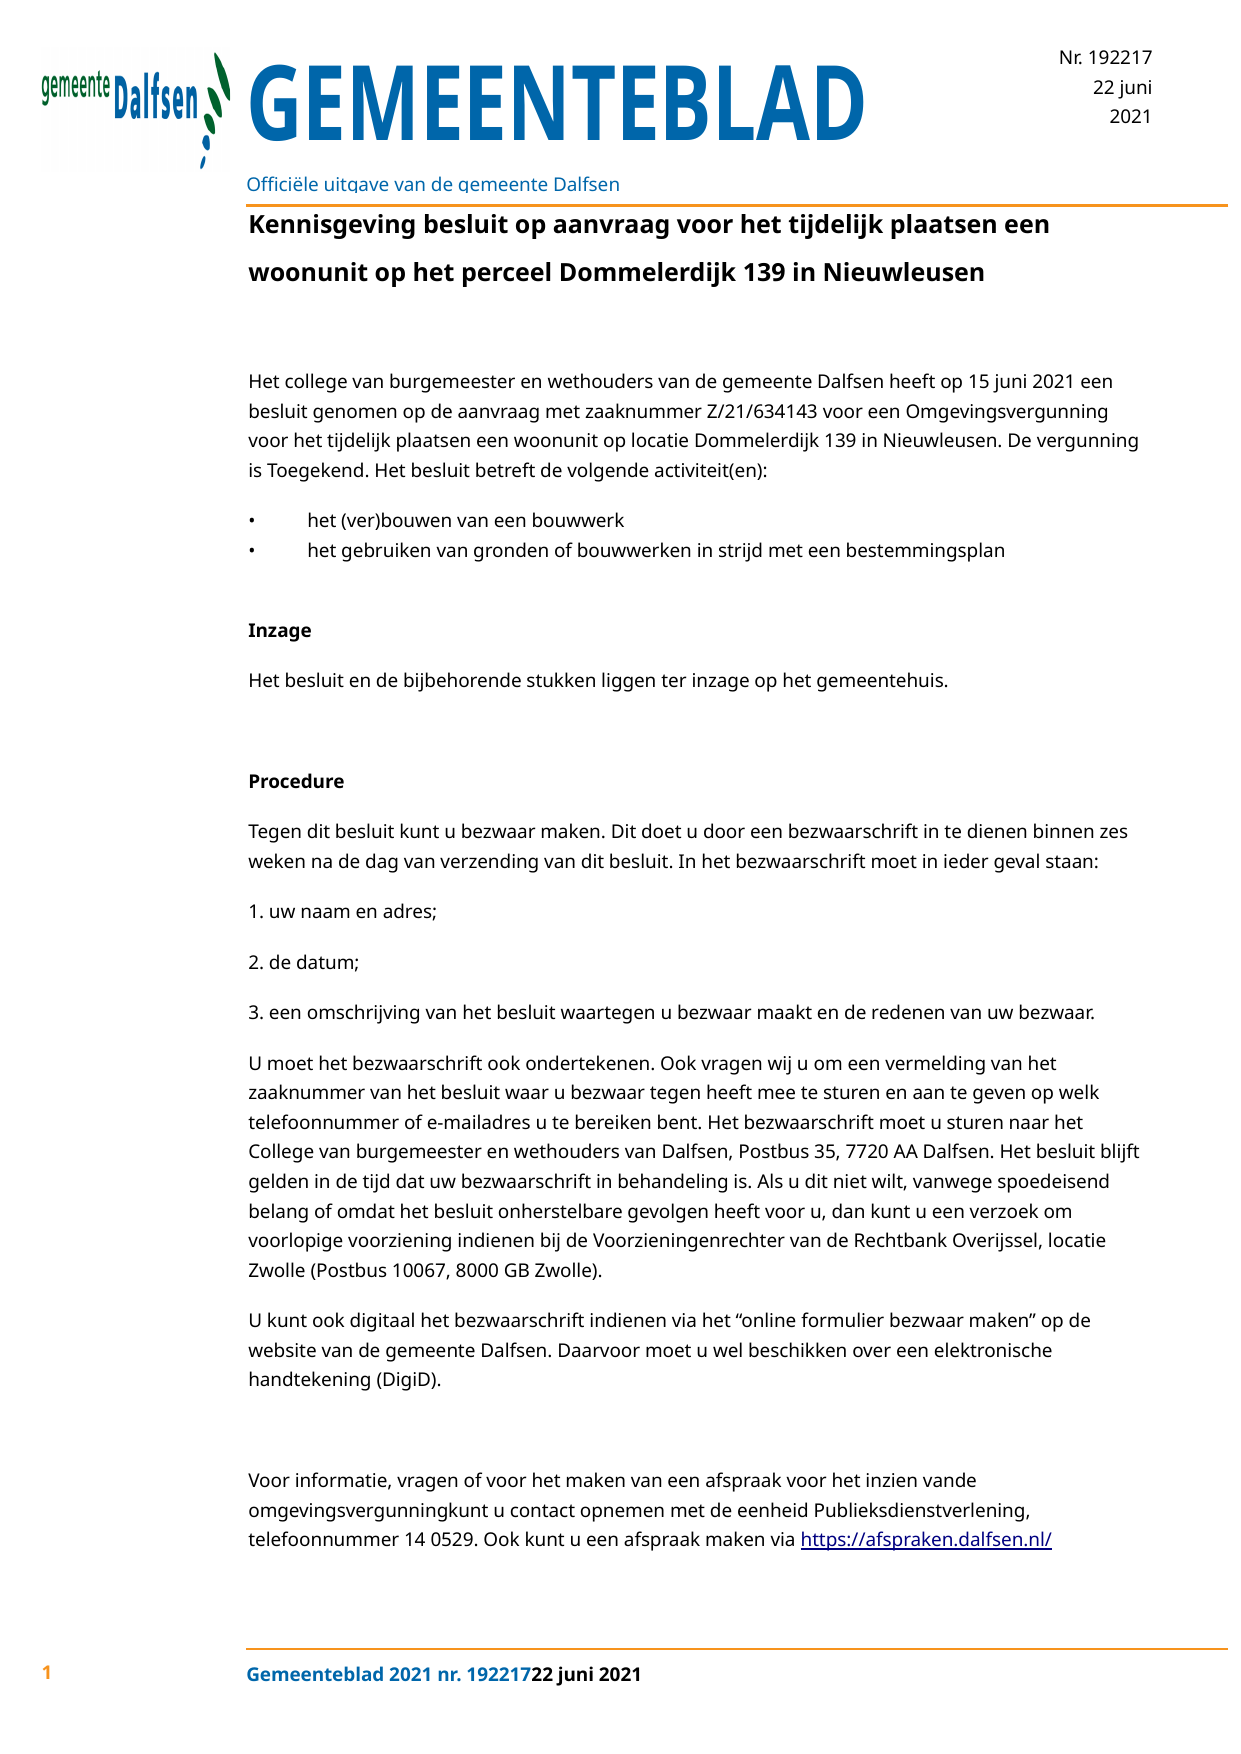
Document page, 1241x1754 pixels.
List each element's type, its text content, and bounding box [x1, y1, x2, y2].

text U kunt ook digitaal het bezwaarschrift indienen via het “online formulier bezwaar maken” op de website van de gemeente Dalfsen. Daarvoor moet u wel beschikken over een elektronische handtekening (DigiD). [248, 1307, 1152, 1392]
text Procedure [248, 768, 1152, 794]
picture [41, 47, 231, 172]
list het (ver)bouwen van een bouwwerk [248, 507, 1152, 533]
text Voor informatie, vragen of voor het maken van een afspraak voor het inzien vande omgevingsvergunningkunt u contact opnemen met de eenheid Publieksdienstverlening, telefoonnummer 14 0529. Ook kunt u een afspraak maken via https://afspraken.dalfsen.nl/ [248, 1467, 1152, 1552]
text 3. een omschrijving van het besluit waartegen u bezwaar maakt en de redenen van uw bezwaar. [248, 999, 1152, 1025]
text 2. de datum; [248, 949, 1152, 975]
text Inzage [248, 617, 1152, 643]
text Het besluit en de bijbehorende stukken liggen ter inzage op het gemeentehuis. [248, 667, 1152, 693]
text Tegen dit besluit kunt u bezwaar maken. Dit doet u door een bezwaarschrift in te dienen binnen zes weken na de dag van verzending van dit besluit. In het bezwaarschrift moet in ieder geval staan: [248, 819, 1152, 874]
text U moet het bezwaarschrift ook ondertekenen. Ook vragen wij u om een vermelding van het zaaknummer van het besluit waar u bezwaar tegen heeft mee te sturen en aan te geven op welk telefoonnummer of e-mailadres u te bereiken bent. Het bezwaarschrift moet u sturen naar het College van burgemeester en wethouders van Dalfsen, Postbus 35, 7720 AA Dalfsen. Het besluit blijft gelden in de tijd dat uw bezwaarschrift in behandeling is. Als u dit niet wilt, vanwege spoedeisend belang of omdat het besluit onherstelbare gevolgen heeft voor u, dan kunt u een verzoek om voorlopige voorziening indienen bij de Voorzieningenrechter van de Rechtbank Overijssel, locatie Zwolle (Postbus 10067, 8000 GB Zwolle). [248, 1050, 1152, 1283]
text Het college van burgemeester en wethouders van de gemeente Dalfsen heeft op 15 juni 2021 een besluit genomen op de aanvraag met zaaknummer Z/21/634143 voor een Omgevingsvergunning voor het tijdelijk plaatsen een woonunit op locatie Dommelerdijk 139 in Nieuwleusen. De vergunning is Toegekend. Het besluit betreft de volgende activiteit(en): [248, 368, 1152, 483]
list het gebruiken van gronden of bouwwerken in strijd met een bestemmingsplan [248, 537, 1152, 563]
text 1. uw naam en adres; [248, 899, 1152, 924]
text Kennisgeving besluit op aanvraag voor het tijdelijk plaatsen een woonunit op het perceel Dommelerdijk 139 in Nieuwleusen [248, 207, 1152, 288]
